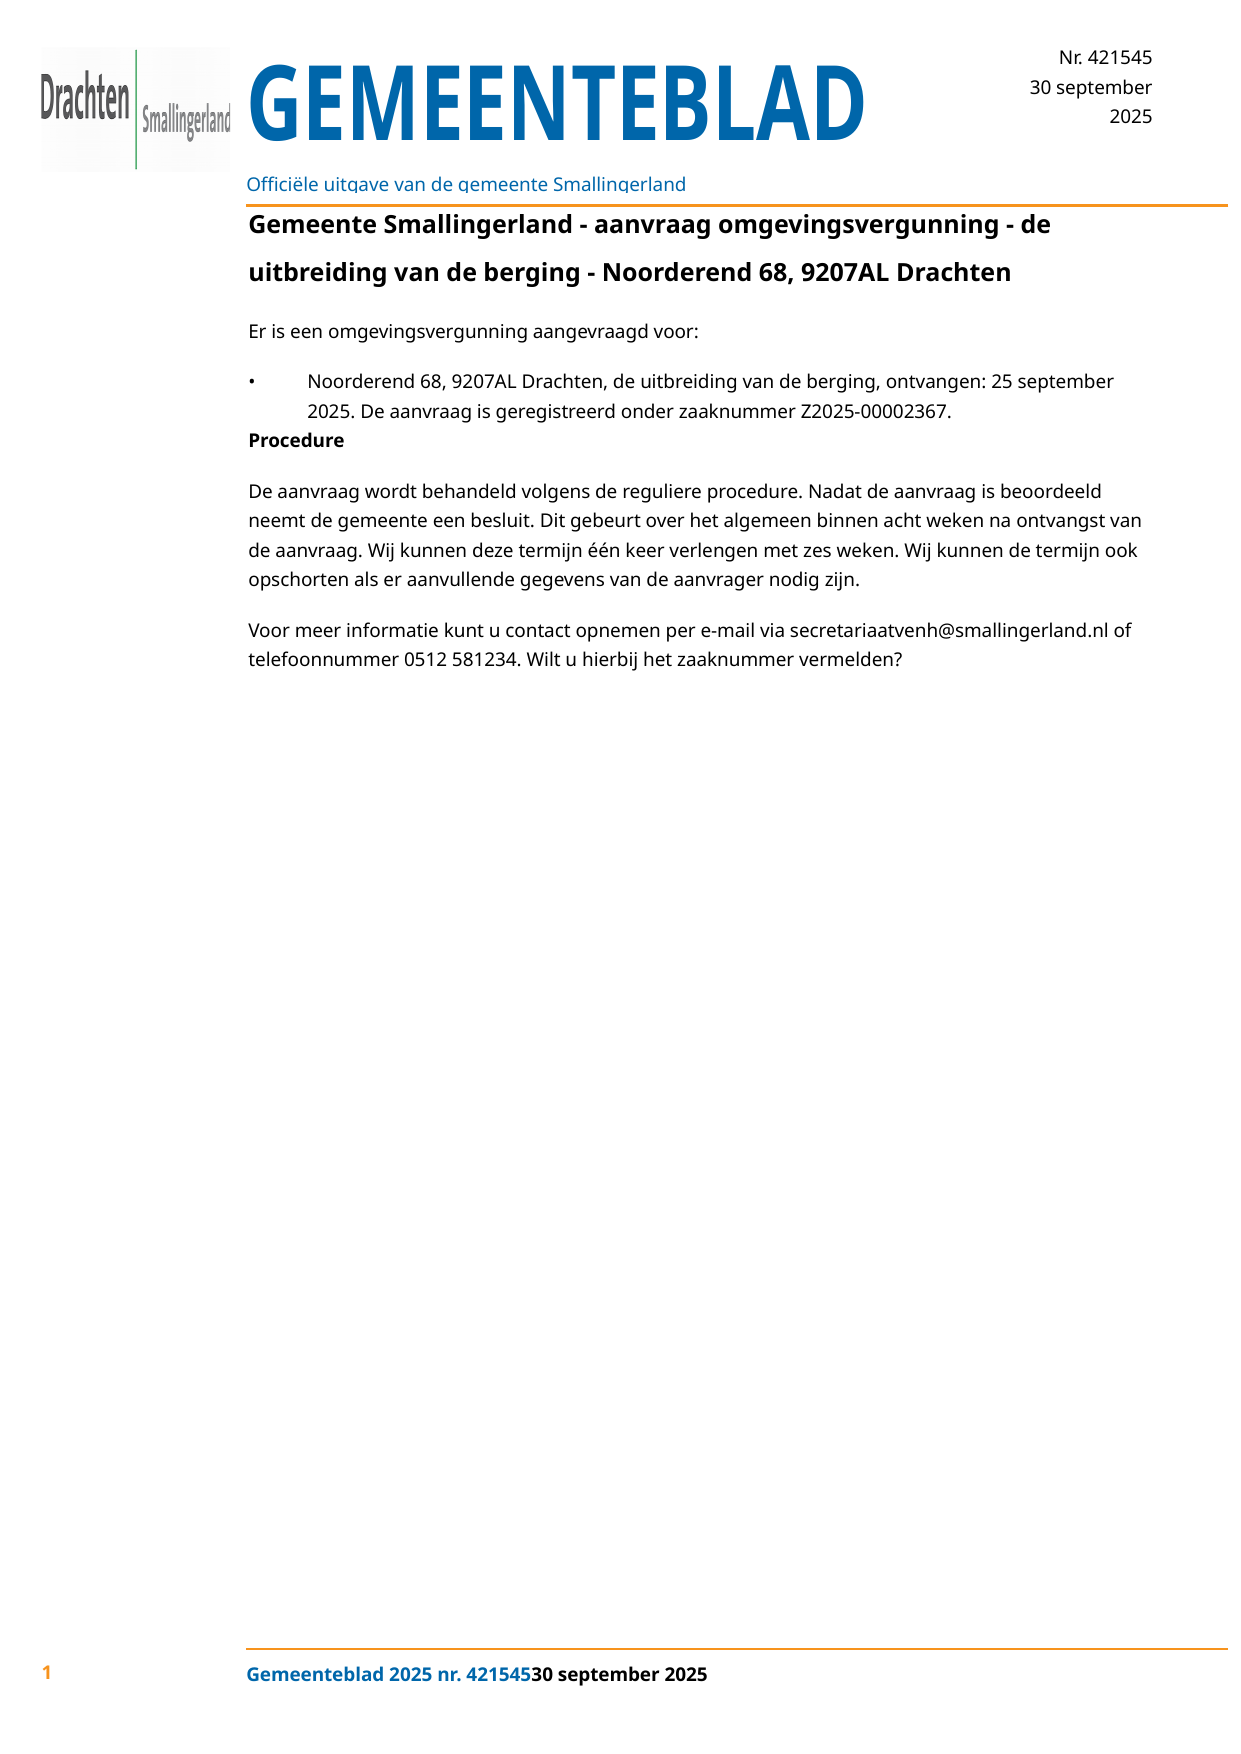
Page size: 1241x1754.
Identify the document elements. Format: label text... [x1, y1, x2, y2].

text De aanvraag wordt behandeld volgens de reguliere procedure. Nadat de aanvraag is beoordeeld neemt de gemeente een besluit. Dit gebeurt over het algemeen binnen acht weken na ontvangst van de aanvraag. Wij kunnen deze termijn één keer verlengen met zes weken. Wij kunnen de termijn ook opschorten als er aanvullende gegevens van de aanvrager nodig zijn. [248, 478, 1152, 592]
text Er is een omgevingsvergunning aangevraagd voor: [248, 318, 1152, 344]
list Noorderend 68, 9207AL Drachten, de uitbreiding van de berging, ontvangen: 25 september 2025. De aanvraag is geregistreerd onder zaaknummer Z2025-00002367. [248, 368, 1152, 424]
text Gemeente Smallingerland - aanvraag omgevingsvergunning - de uitbreiding van de berging - Noorderend 68, 9207AL Drachten [248, 207, 1152, 288]
text Procedure [248, 427, 1152, 453]
picture [41, 47, 231, 172]
text Voor meer informatie kunt u contact opnemen per e-mail via secretariaatvenh@smallingerland.nl of telefoonnummer 0512 581234. Wilt u hierbij het zaaknummer vermelden? [248, 617, 1152, 672]
